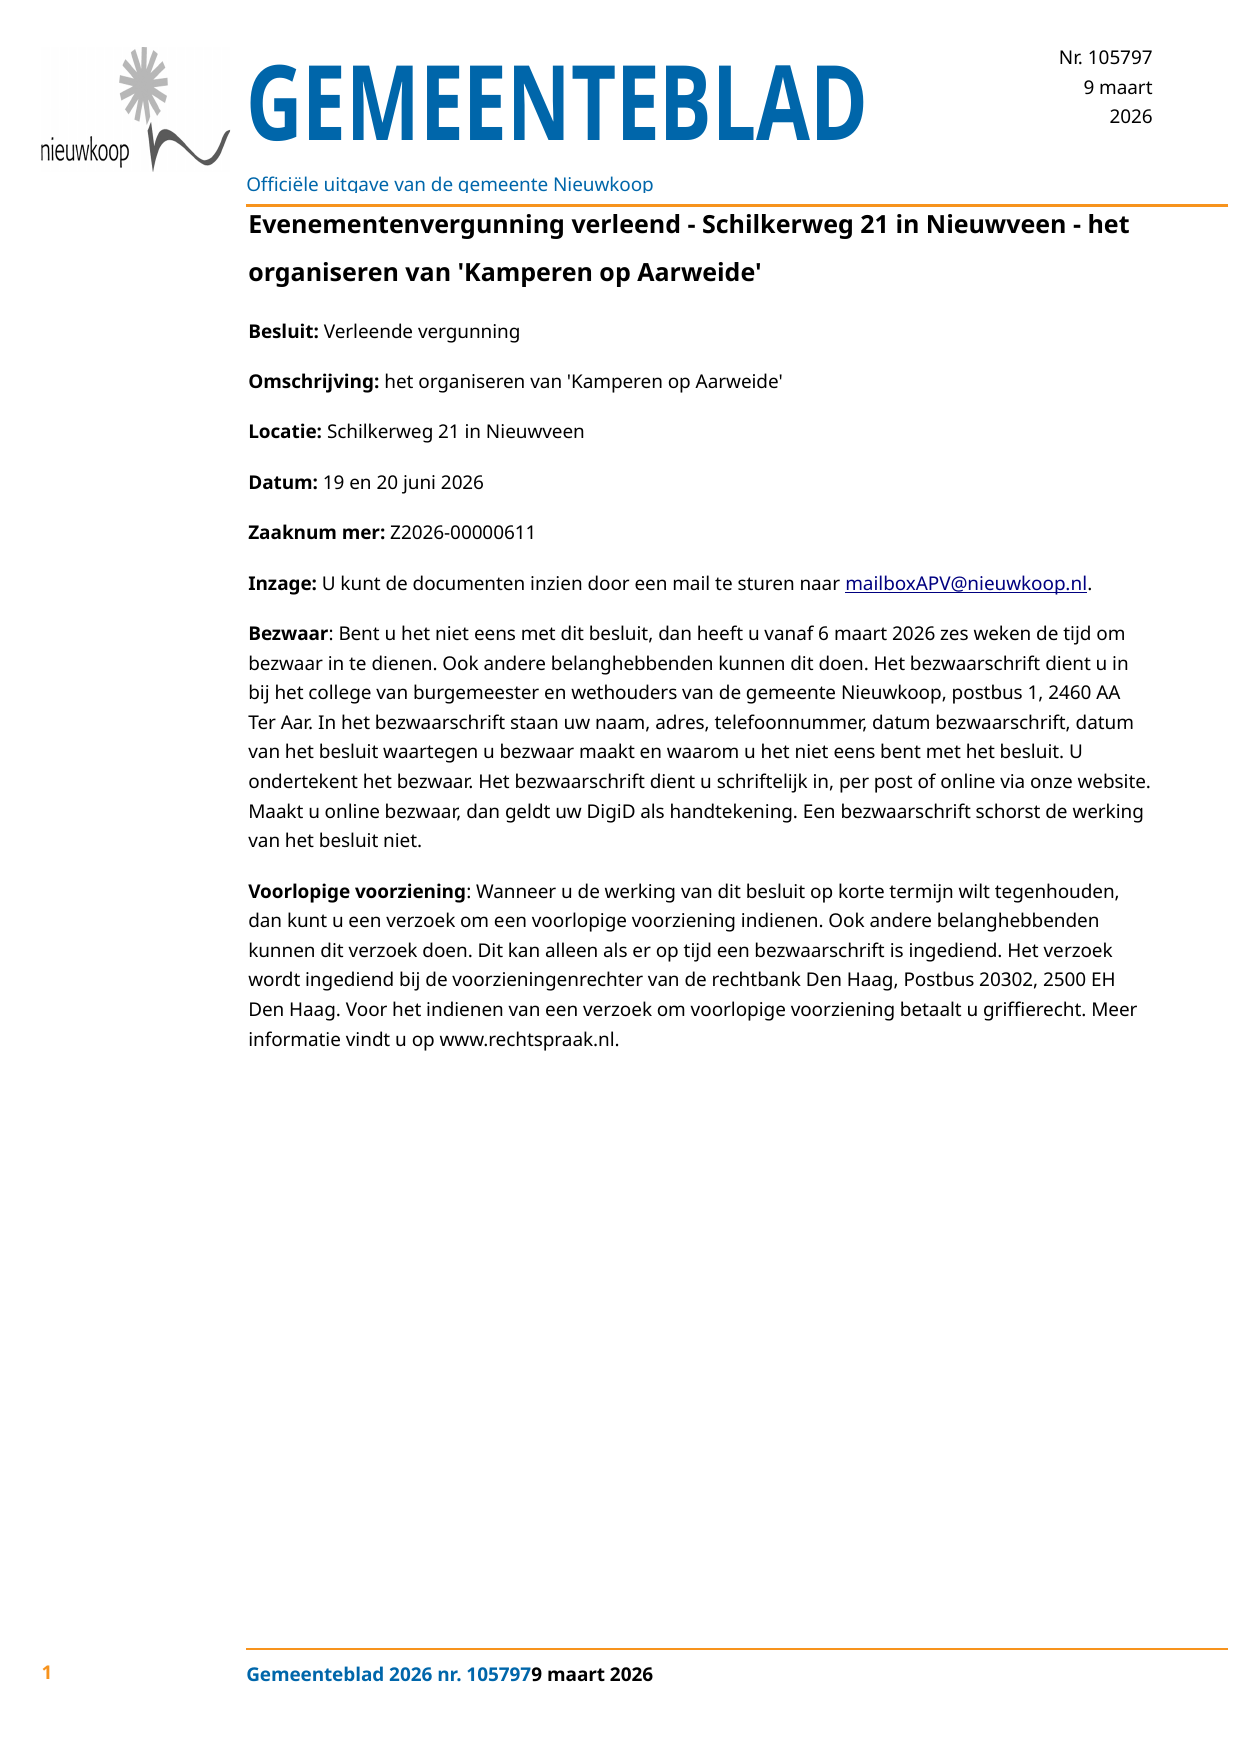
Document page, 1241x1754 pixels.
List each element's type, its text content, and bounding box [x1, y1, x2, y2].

text Voorlopige voorziening: Wanneer u de werking van dit besluit op korte termijn wilt tegenhouden, dan kunt u een verzoek om een voorlopige voorziening indienen. Ook andere belanghebbenden kunnen dit verzoek doen. Dit kan alleen als er op tijd een bezwaarschrift is ingediend. Het verzoek wordt ingediend bij de voorzieningenrechter van de rechtbank Den Haag, Postbus 20302, 2500 EH Den Haag. Voor het indienen van een verzoek om voorlopige voorziening betaalt u griffierecht. Meer informatie vindt u op www.rechtspraak.nl. [248, 878, 1152, 1052]
text Zaaknum mer: Z2026-00000611 [248, 519, 1152, 545]
text Locatie: Schilkerweg 21 in Nieuwveen [248, 419, 1152, 444]
text Inzage: U kunt de documenten inzien door een mail te sturen naar mailboxAPV@nieuwkoop.nl. [248, 570, 1152, 596]
text Omschrijving: het organiseren van 'Kamperen op Aarweide' [248, 368, 1152, 394]
text Besluit: Verleende vergunning [248, 318, 1152, 344]
text Evenementenvergunning verleend - Schilkerweg 21 in Nieuwveen - het organiseren van 'Kamperen op Aarweide' [248, 207, 1152, 288]
text Bezwaar: Bent u het niet eens met dit besluit, dan heeft u vanaf 6 maart 2026 zes weken de tijd om bezwaar in te dienen. Ook andere belanghebbenden kunnen dit doen. Het bezwaarschrift dient u in bij het college van burgemeester en wethouders van de gemeente Nieuwkoop, postbus 1, 2460 AA Ter Aar. In het bezwaarschrift staan uw naam, adres, telefoonnummer, datum bezwaarschrift, datum van het besluit waartegen u bezwaar maakt en waarom u het niet eens bent met het besluit. U ondertekent het bezwaar. Het bezwaarschrift dient u schriftelijk in, per post of online via onze website. Maakt u online bezwaar, dan geldt uw DigiD als handtekening. Een bezwaarschrift schorst de werking van het besluit niet. [248, 620, 1152, 853]
picture [41, 47, 231, 172]
text Datum: 19 en 20 juni 2026 [248, 469, 1152, 495]
